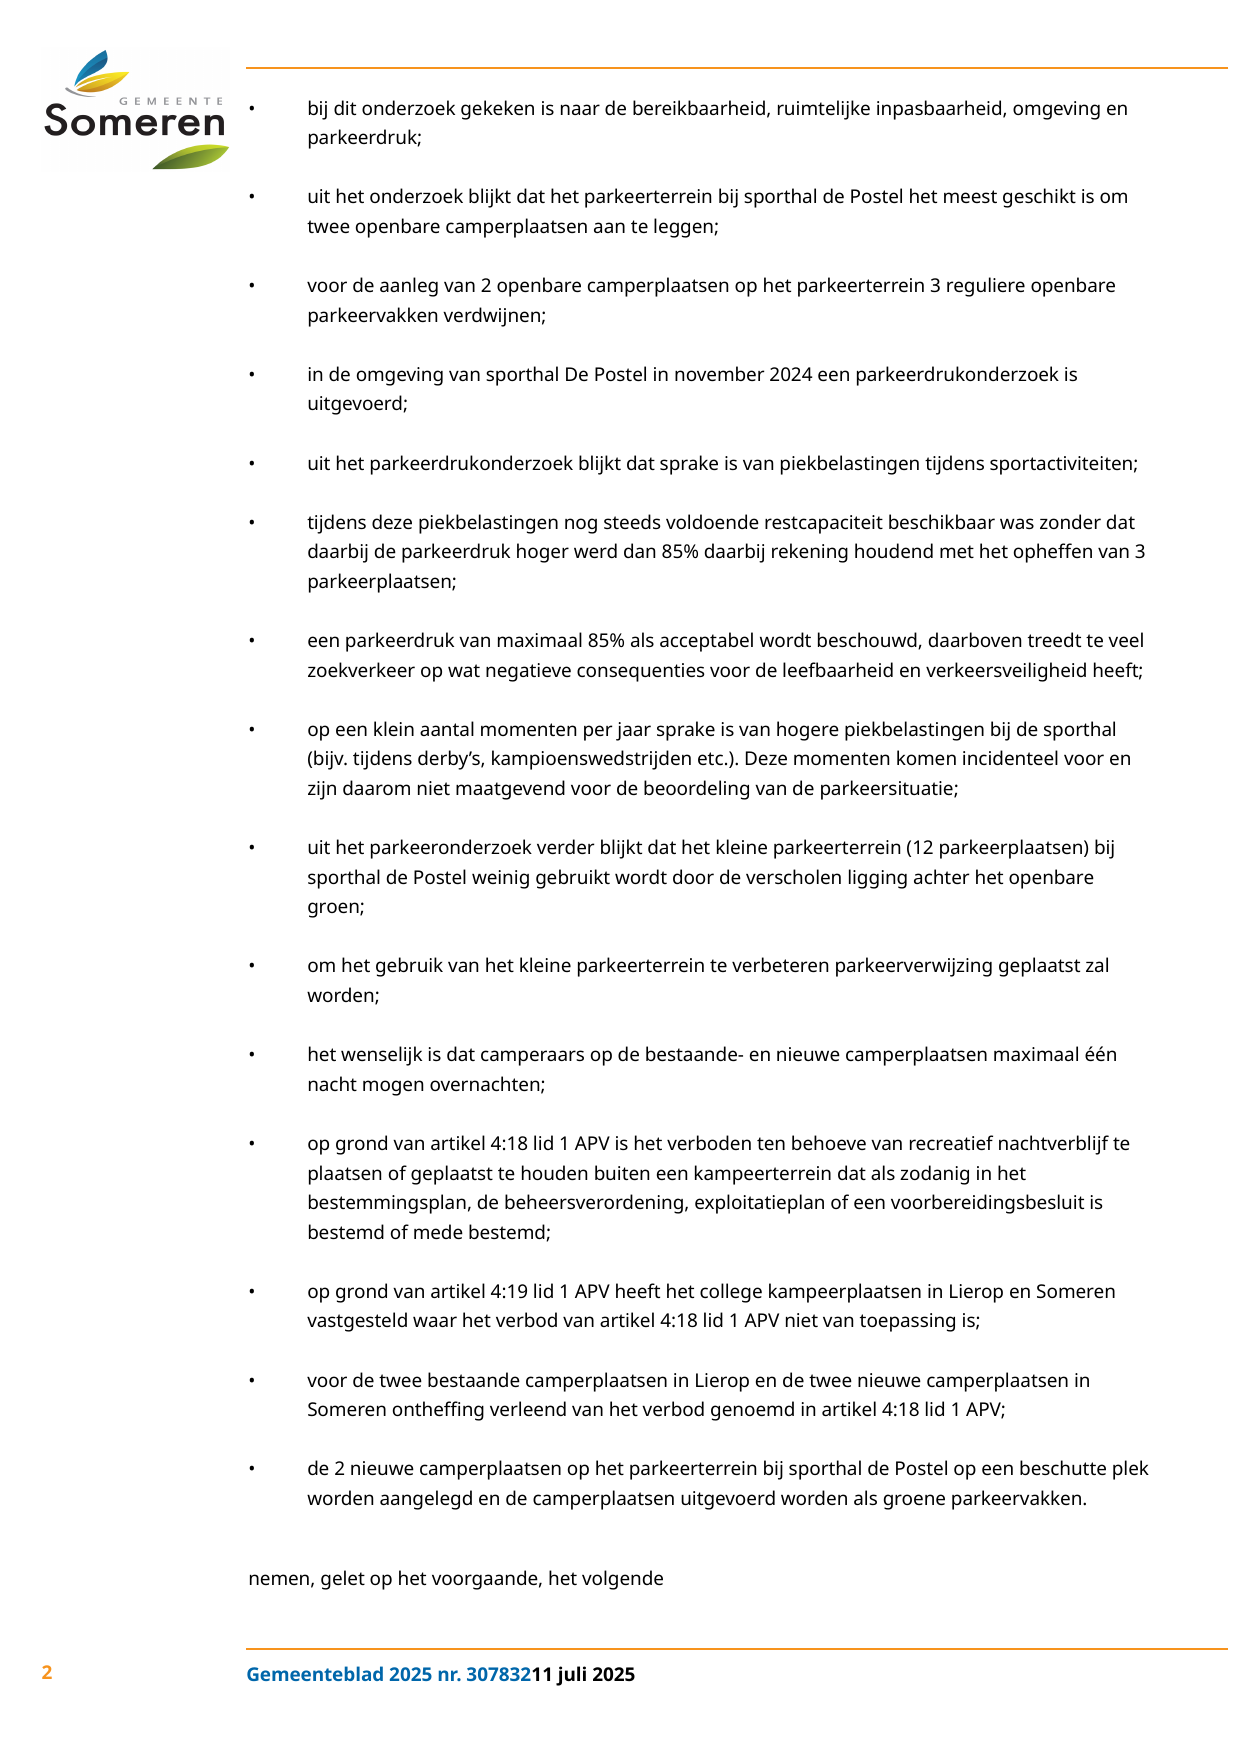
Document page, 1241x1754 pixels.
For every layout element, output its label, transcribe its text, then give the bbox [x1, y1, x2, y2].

text nemen, gelet op het voorgaande, het volgende [248, 1565, 1152, 1591]
list in de omgeving van sporthal De Postel in november 2024 een parkeerdrukonderzoek is uitgevoerd; [248, 361, 1152, 416]
list de 2 nieuwe camperplaatsen op het parkeerterrein bij sporthal de Postel op een beschutte plek worden aangelegd en de camperplaatsen uitgevoerd worden als groene parkeervakken. [248, 1456, 1152, 1511]
picture [41, 47, 231, 172]
list uit het parkeeronderzoek verder blijkt dat het kleine parkeerterrein (12 parkeerplaatsen) bij sporthal de Postel weinig gebruikt wordt door de verscholen ligging achter het openbare groen; [248, 834, 1152, 919]
list voor de aanleg van 2 openbare camperplaatsen op het parkeerterrein 3 reguliere openbare parkeervakken verdwijnen; [248, 272, 1152, 328]
list op grond van artikel 4:18 lid 1 APV is het verboden ten behoeve van recreatief nachtverblijf te plaatsen of geplaatst te houden buiten een kampeerterrein dat als zodanig in het bestemmingsplan, de beheersverordening, exploitatieplan of een voorbereidingsbesluit is bestemd of mede bestemd; [248, 1130, 1152, 1245]
list uit het onderzoek blijkt dat het parkeerterrein bij sporthal de Postel het meest geschikt is om twee openbare camperplaatsen aan te leggen; [248, 183, 1152, 239]
list op een klein aantal momenten per jaar sprake is van hogere piekbelastingen bij de sporthal (bijv. tijdens derby’s, kampioenswedstrijden etc.). Deze momenten komen incidenteel voor en zijn daarom niet maatgevend voor de beoordeling van de parkeersituatie; [248, 716, 1152, 801]
list om het gebruik van het kleine parkeerterrein te verbeteren parkeerverwijzing geplaatst zal worden; [248, 953, 1152, 1008]
list een parkeerdruk van maximaal 85% als acceptabel wordt beschouwd, daarboven treedt te veel zoekverkeer op wat negatieve consequenties voor de leefbaarheid en verkeersveiligheid heeft; [248, 627, 1152, 683]
list tijdens deze piekbelastingen nog steeds voldoende restcapaciteit beschikbaar was zonder dat daarbij de parkeerdruk hoger werd dan 85% daarbij rekening houdend met het opheffen van 3 parkeerplaatsen; [248, 509, 1152, 594]
list op grond van artikel 4:19 lid 1 APV heeft het college kampeerplaatsen in Lierop en Someren vastgesteld waar het verbod van artikel 4:18 lid 1 APV niet van toepassing is; [248, 1278, 1152, 1333]
list bij dit onderzoek gekeken is naar de bereikbaarheid, ruimtelijke inpasbaarheid, omgeving en parkeerdruk; [248, 95, 1152, 150]
list het wenselijk is dat camperaars op de bestaande- en nieuwe camperplaatsen maximaal één nacht mogen overnachten; [248, 1041, 1152, 1097]
list uit het parkeerdrukonderzoek blijkt dat sprake is van piekbelastingen tijdens sportactiviteiten; [248, 450, 1152, 476]
list voor de twee bestaande camperplaatsen in Lierop en de twee nieuwe camperplaatsen in Someren ontheffing verleend van het verbod genoemd in artikel 4:18 lid 1 APV; [248, 1367, 1152, 1422]
